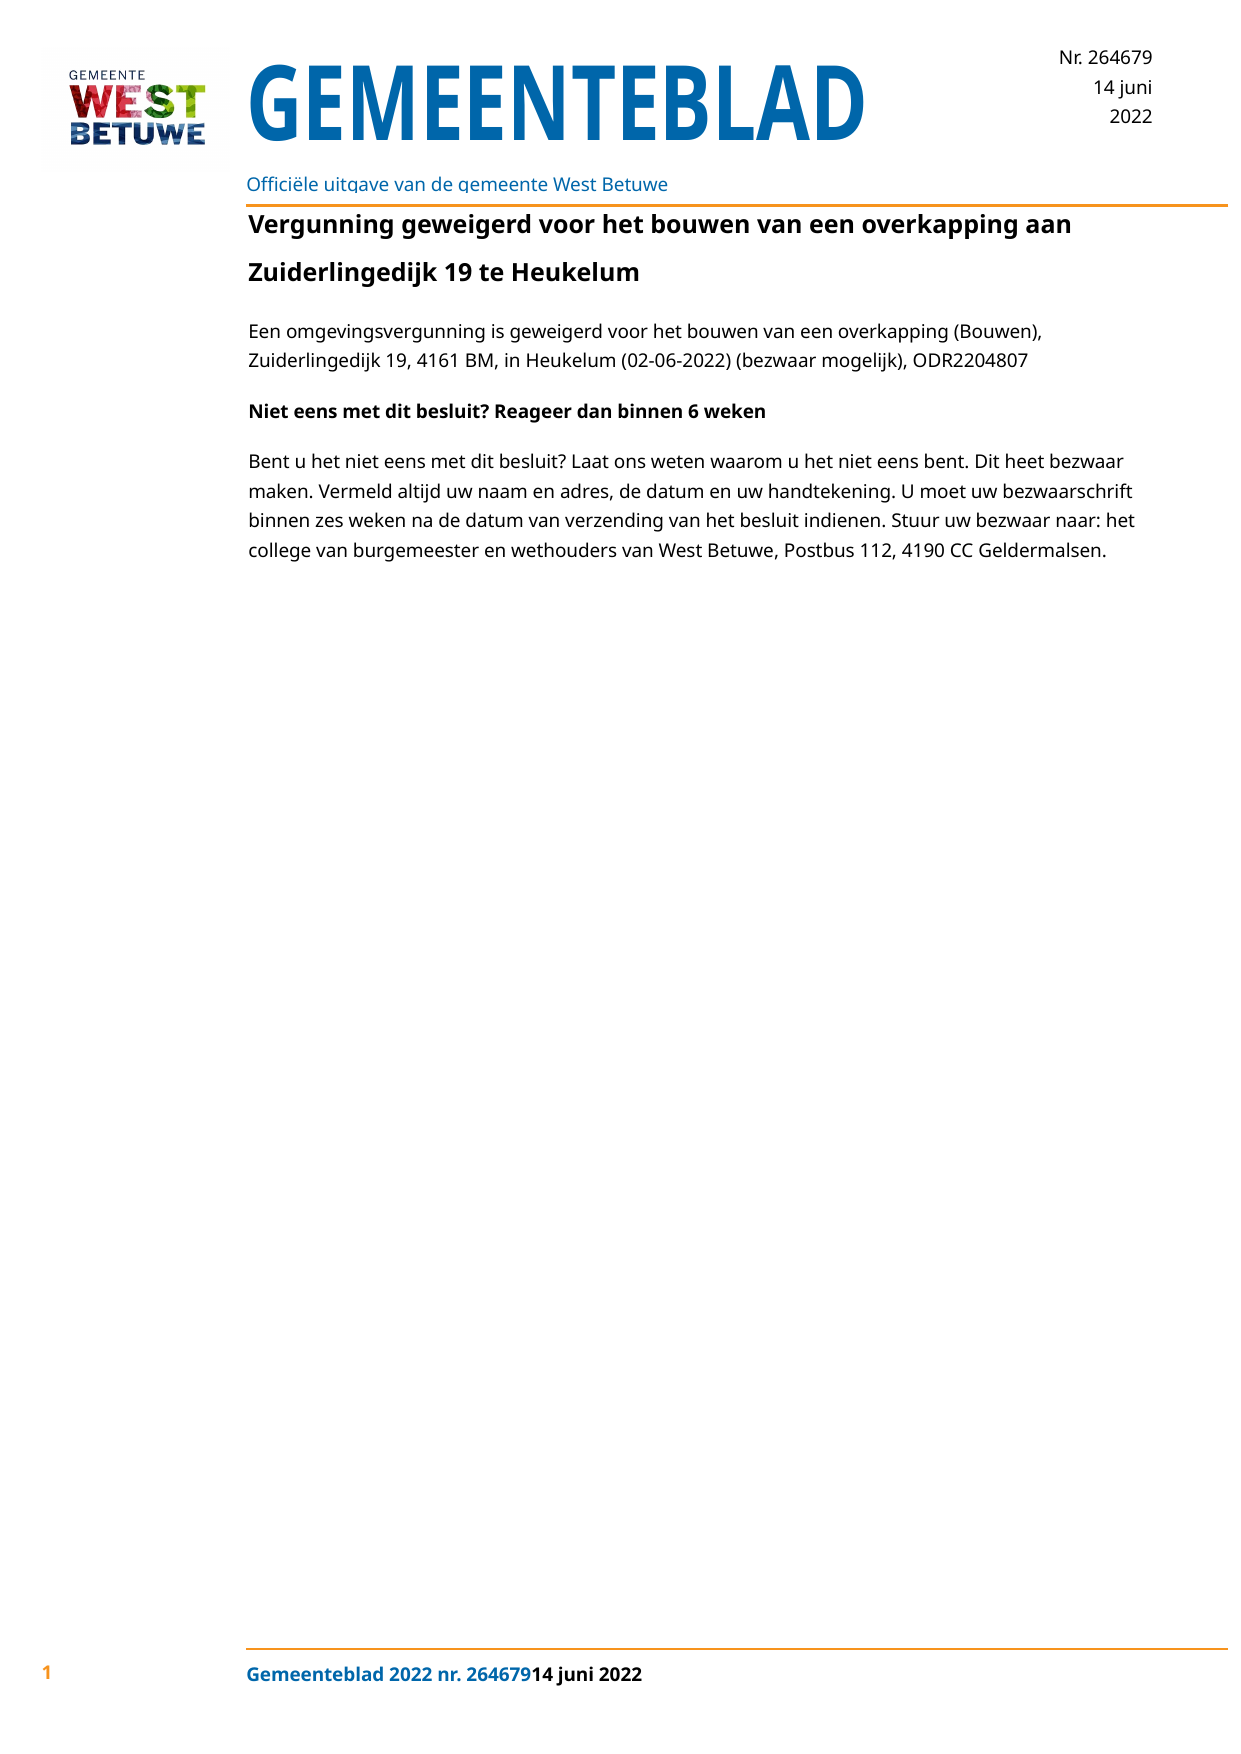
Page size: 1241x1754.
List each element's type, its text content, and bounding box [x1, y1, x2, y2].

text Bent u het niet eens met dit besluit? Laat ons weten waarom u het niet eens bent. Dit heet bezwaar maken. Vermeld altijd uw naam en adres, de datum en uw handtekening. U moet uw bezwaarschrift binnen zes weken na de datum van verzending van het besluit indienen. Stuur uw bezwaar naar: het college van burgemeester en wethouders van West Betuwe, Postbus 112, 4190 CC Geldermalsen. [248, 448, 1152, 563]
text Vergunning geweigerd voor het bouwen van een overkapping aan Zuiderlingedijk 19 te Heukelum [248, 207, 1152, 288]
picture [41, 47, 231, 172]
text Een omgevingsvergunning is geweigerd voor het bouwen van een overkapping (Bouwen), Zuiderlingedijk 19, 4161 BM, in Heukelum (02-06-2022) (bezwaar mogelijk), ODR2204807 [248, 318, 1152, 373]
text Niet eens met dit besluit? Reageer dan binnen 6 weken [248, 398, 1152, 424]
